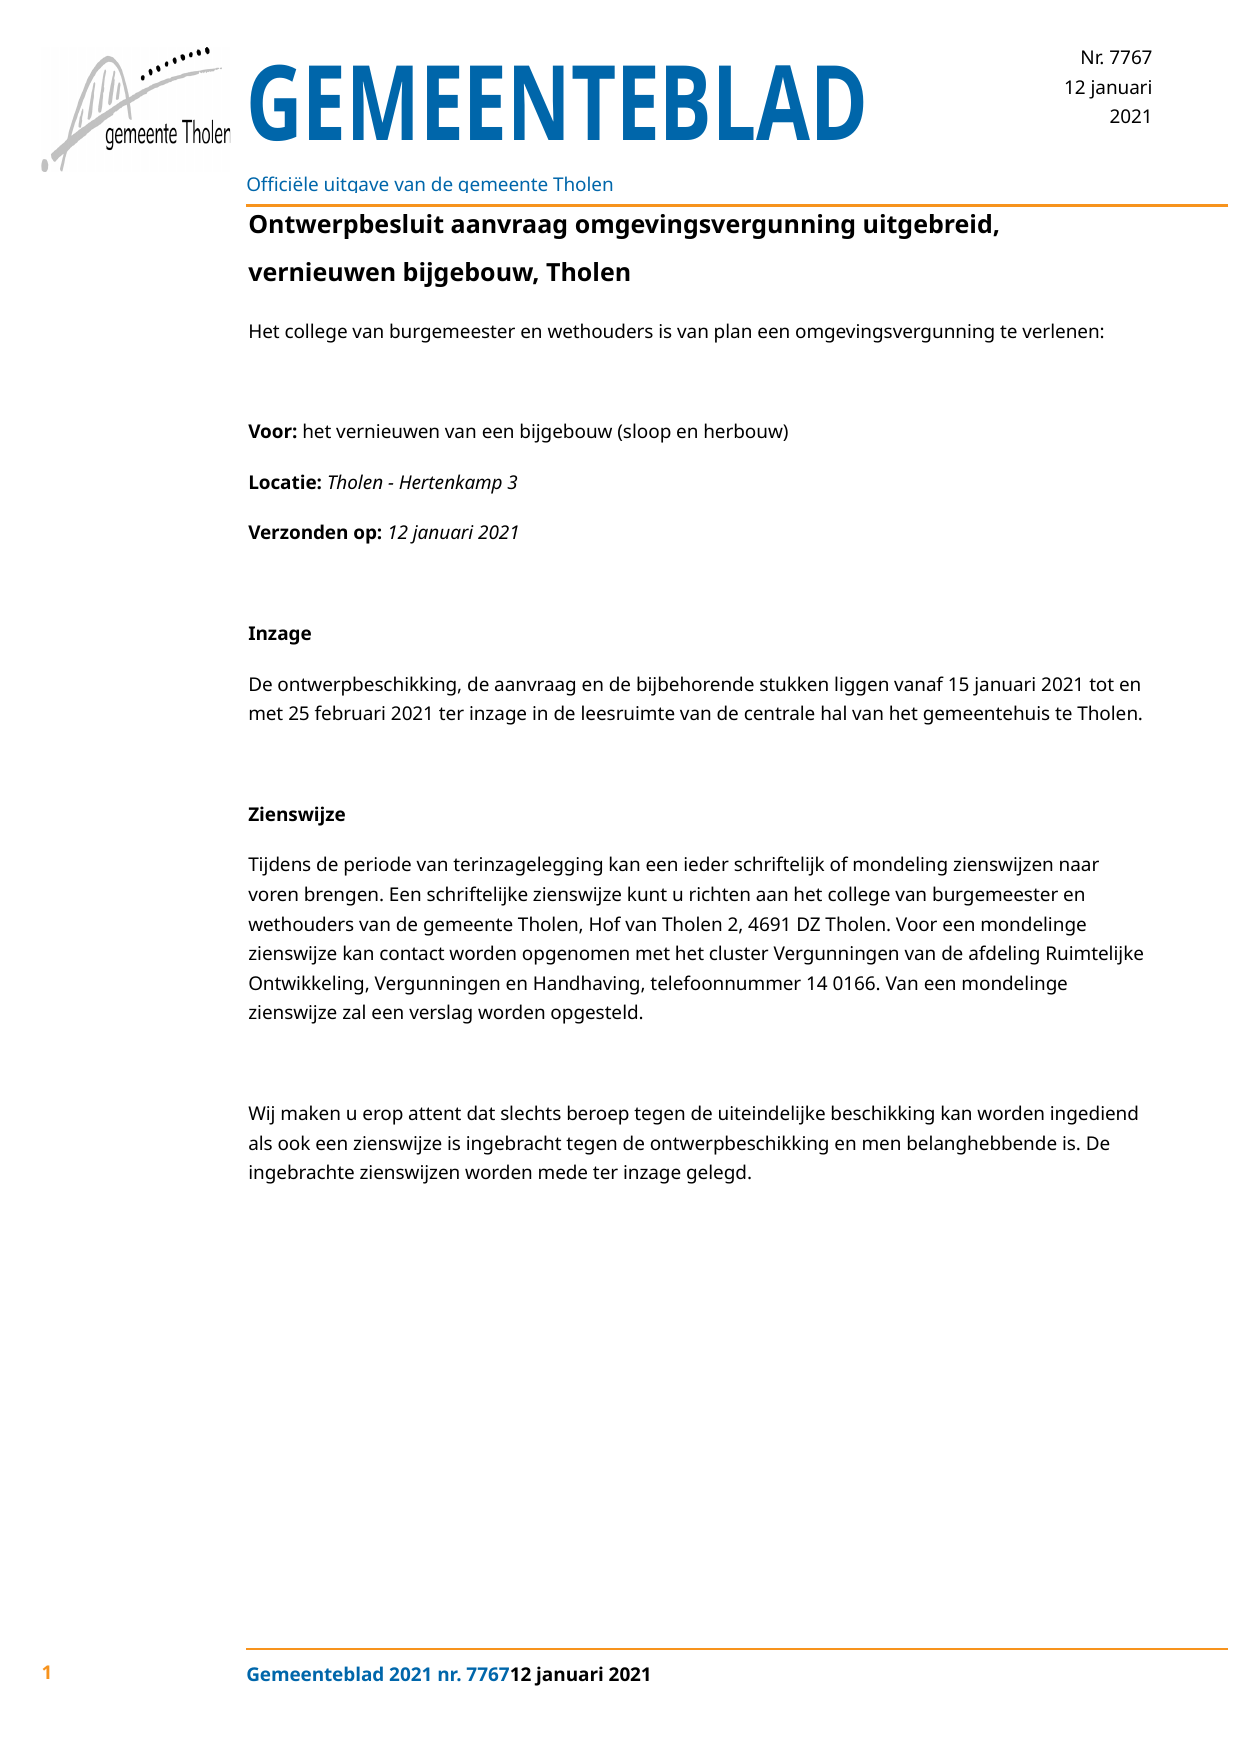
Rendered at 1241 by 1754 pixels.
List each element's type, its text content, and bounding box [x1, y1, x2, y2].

picture [41, 47, 231, 172]
text Wij maken u erop attent dat slechts beroep tegen de uiteindelijke beschikking kan worden ingediend als ook een zienswijze is ingebracht tegen de ontwerpbeschikking en men belanghebbende is. De ingebrachte zienswijzen worden mede ter inzage gelegd. [248, 1100, 1152, 1185]
text Zienswijze [248, 801, 1152, 827]
text Inzage [248, 620, 1152, 646]
text De ontwerpbeschikking, de aanvraag en de bijbehorende stukken liggen vanaf 15 januari 2021 tot en met 25 februari 2021 ter inzage in de leesruimte van de centrale hal van het gemeentehuis te Tholen. [248, 671, 1152, 726]
text Ontwerpbesluit aanvraag omgevingsvergunning uitgebreid, vernieuwen bijgebouw, Tholen [248, 207, 1152, 288]
text Verzonden op: 12 januari 2021 [248, 519, 1152, 545]
text Voor: het vernieuwen van een bijgebouw (sloop en herbouw) [248, 419, 1152, 444]
text Tijdens de periode van terinzagelegging kan een ieder schriftelijk of mondeling zienswijzen naar voren brengen. Een schriftelijke zienswijze kunt u richten aan het college van burgemeester en wethouders van de gemeente Tholen, Hof van Tholen 2, 4691 DZ Tholen. Voor een mondelinge zienswijze kan contact worden opgenomen met het cluster Vergunningen van de afdeling Ruimtelijke Ontwikkeling, Vergunningen en Handhaving, telefoonnummer 14 0166. Van een mondelinge zienswijze zal een verslag worden opgesteld. [248, 852, 1152, 1025]
text Locatie: Tholen - Hertenkamp 3 [248, 469, 1152, 495]
text Het college van burgemeester en wethouders is van plan een omgevingsvergunning te verlenen: [248, 318, 1152, 344]
